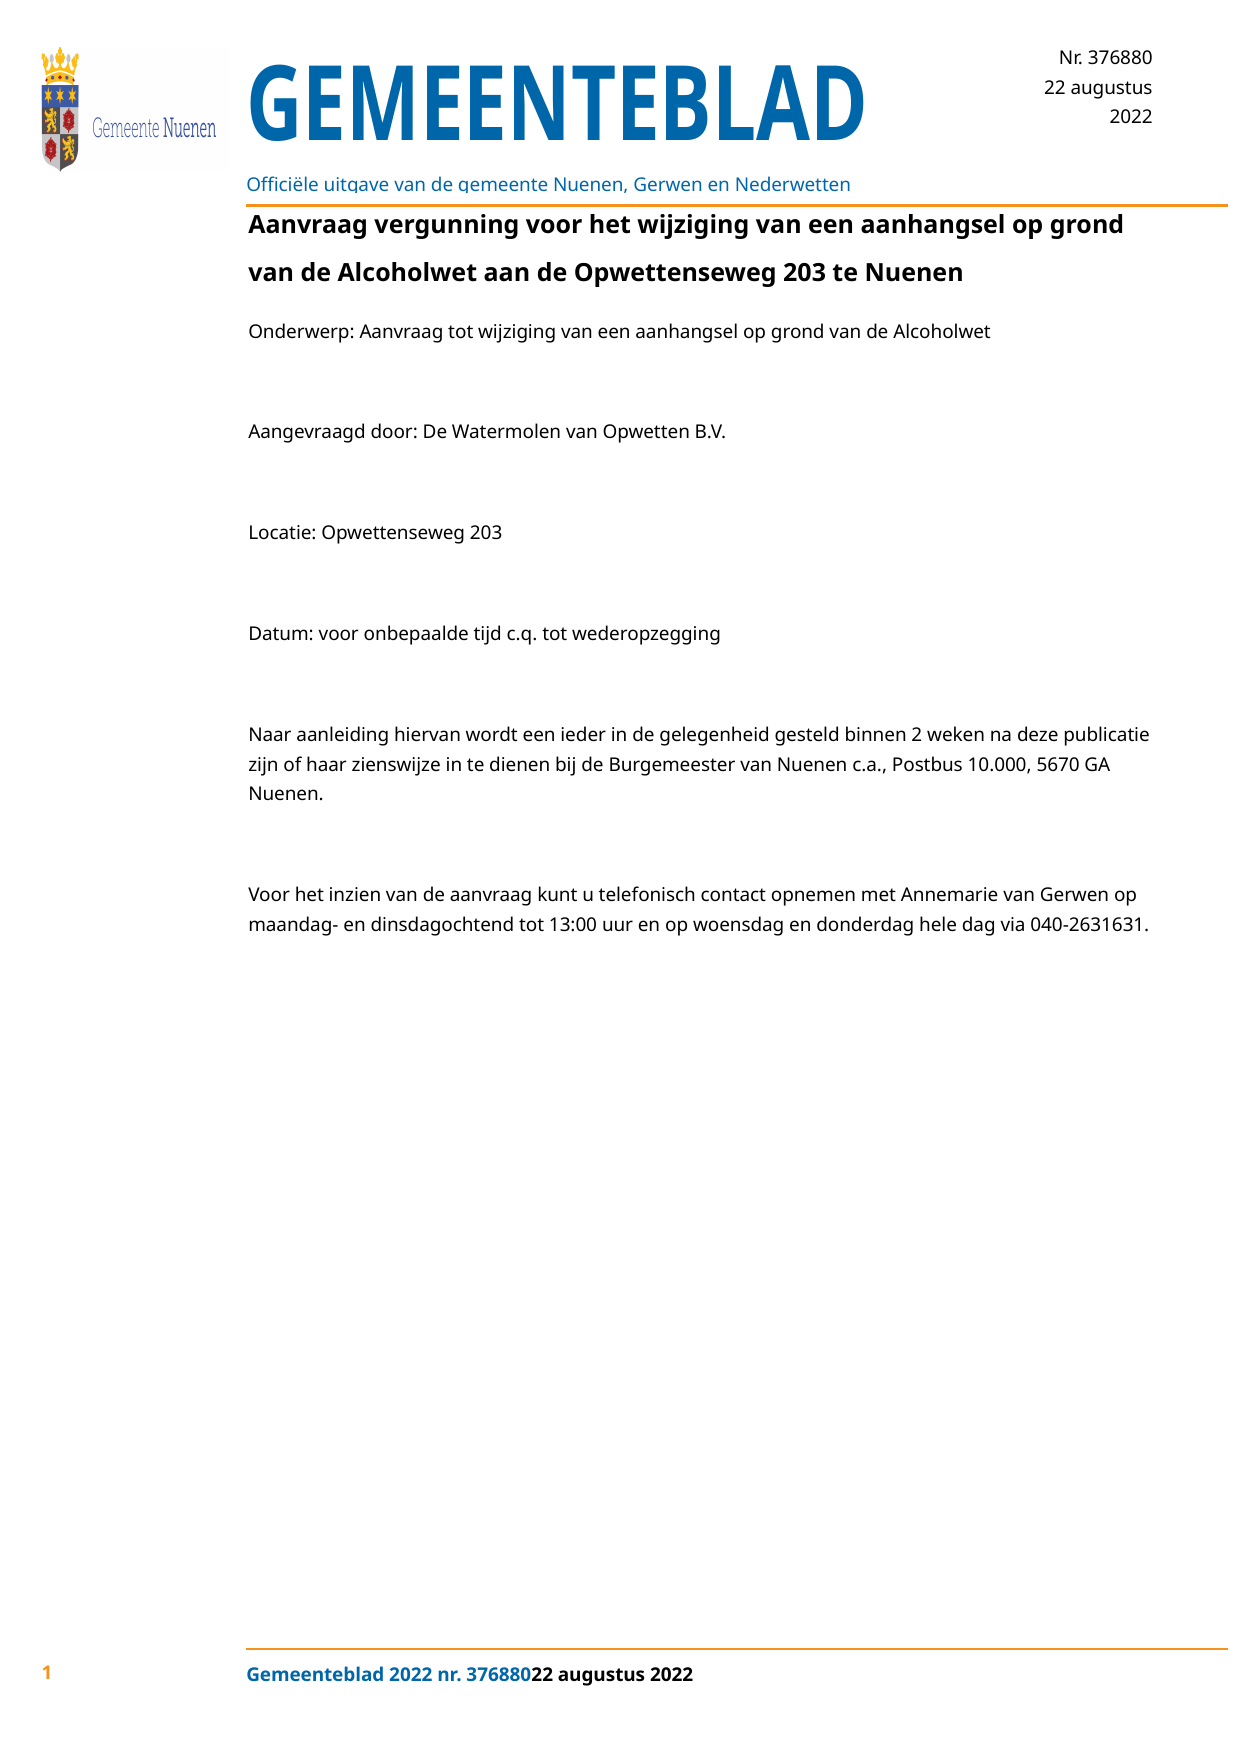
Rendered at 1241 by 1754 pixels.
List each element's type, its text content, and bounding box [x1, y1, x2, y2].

text Datum: voor onbepaalde tijd c.q. tot wederopzegging [248, 620, 1152, 646]
text Locatie: Opwettenseweg 203 [248, 519, 1152, 545]
text Naar aanleiding hiervan wordt een ieder in de gelegenheid gesteld binnen 2 weken na deze publicatie zijn of haar zienswijze in te dienen bij de Burgemeester van Nuenen c.a., Postbus 10.000, 5670 GA Nuenen. [248, 721, 1152, 806]
text Onderwerp: Aanvraag tot wijziging van een aanhangsel op grond van de Alcoholwet [248, 318, 1152, 344]
text Aangevraagd door: De Watermolen van Opwetten B.V. [248, 419, 1152, 444]
text Aanvraag vergunning voor het wijziging van een aanhangsel op grond van de Alcoholwet aan de Opwettenseweg 203 te Nuenen [248, 207, 1152, 288]
text Voor het inzien van de aanvraag kunt u telefonisch contact opnemen met Annemarie van Gerwen op maandag- en dinsdagochtend tot 13:00 uur en op woensdag en donderdag hele dag via 040-2631631. [248, 881, 1152, 937]
picture [41, 47, 231, 172]
